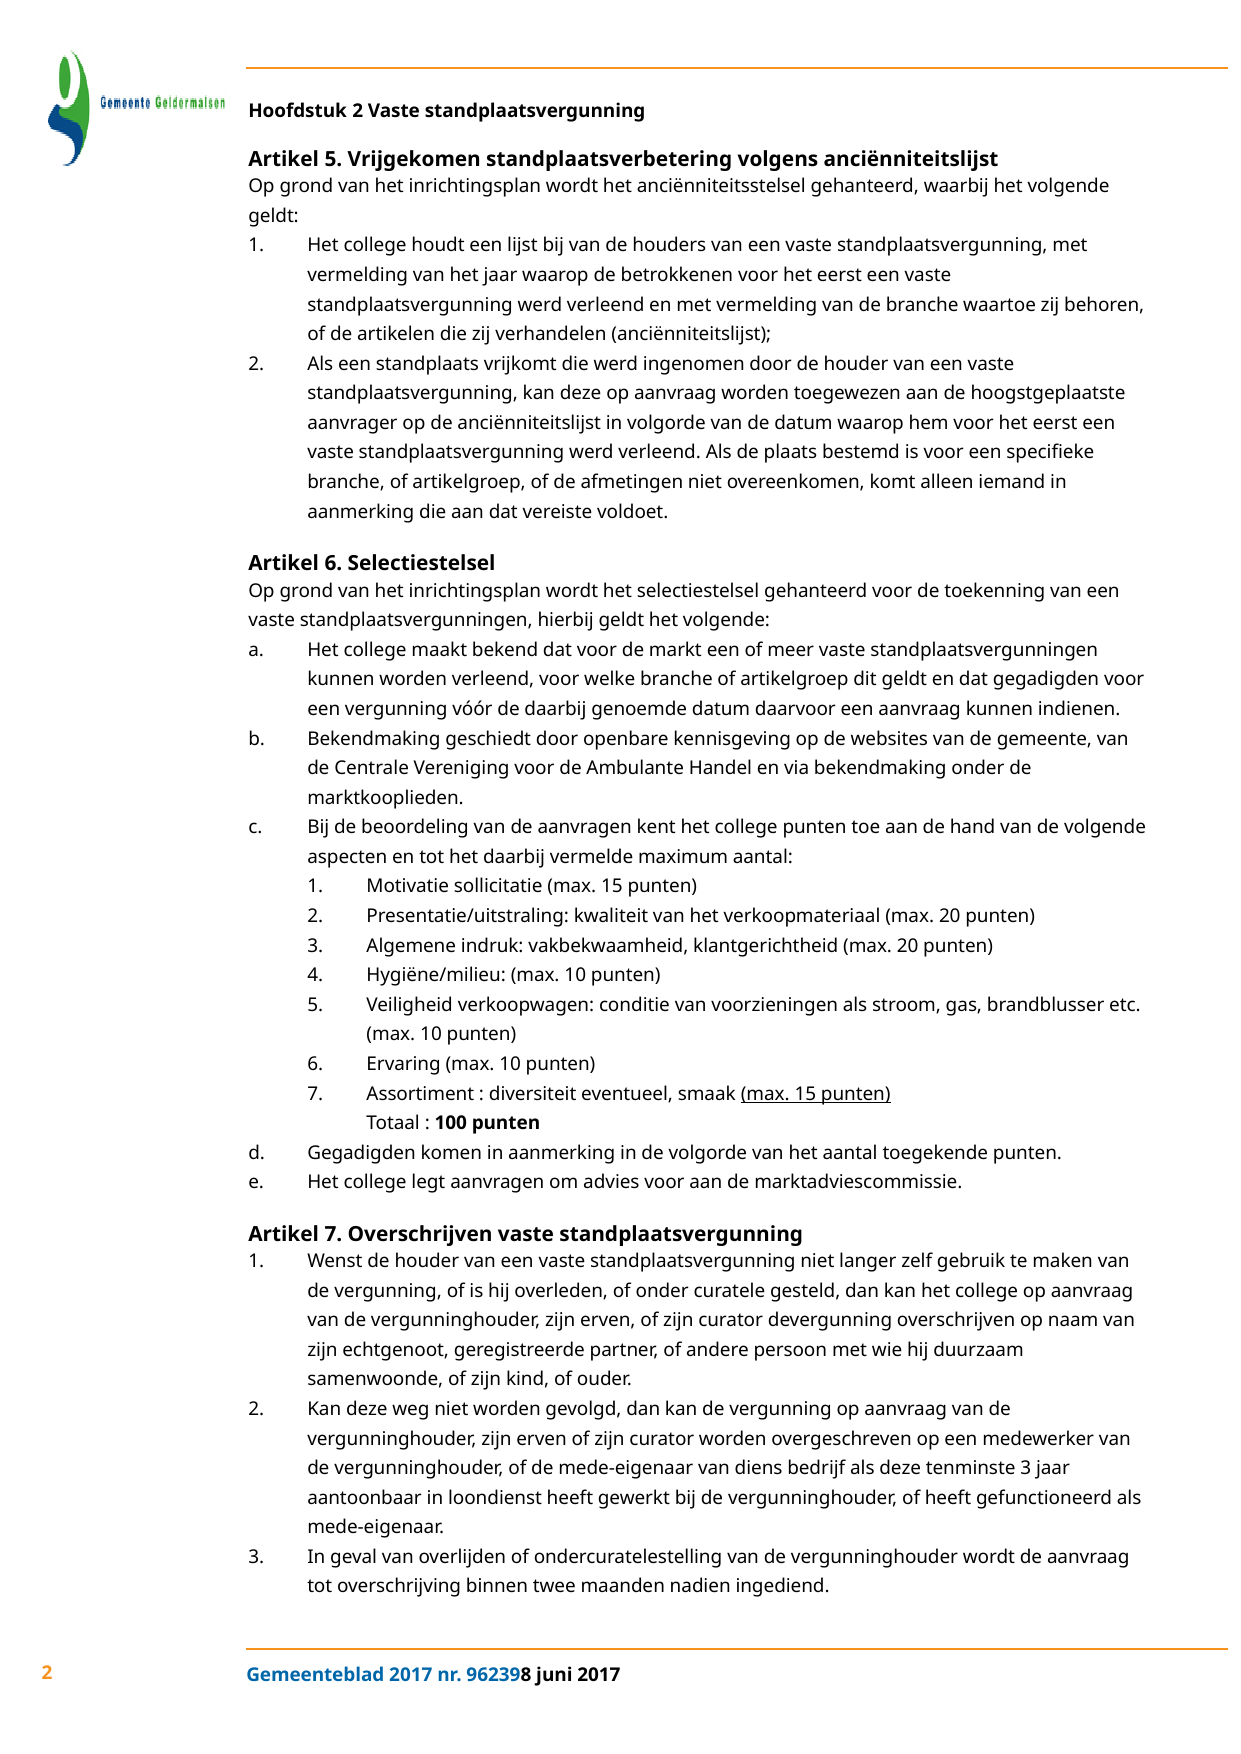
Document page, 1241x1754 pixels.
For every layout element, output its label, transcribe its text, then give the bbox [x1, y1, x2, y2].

list Assortiment : diversiteit eventueel, smaak (max. 15 punten) [307, 1080, 1152, 1105]
list Algemene indruk: vakbekwaamheid, klantgerichtheid (max. 20 punten) [307, 932, 1152, 957]
list Hygiëne/milieu: (max. 10 punten) [307, 961, 1152, 987]
list Het college houdt een lijst bij van de houders van een vaste standplaatsvergunning, met vermelding van het jaar waarop de betrokkenen voor het eerst een vaste standplaatsvergunning werd verleend en met vermelding van de branche waartoe zij behoren, of de artikelen die zij verhandelen (anciënniteitslijst); [248, 232, 1152, 346]
text Artikel 5. Vrijgekomen standplaatsverbetering volgens anciënniteitslijst [248, 144, 1152, 172]
picture [41, 47, 231, 172]
text Hoofdstuk 2 Vaste standplaatsvergunning [248, 95, 1152, 123]
list Bekendmaking geschiedt door openbare kennisgeving op de websites van de gemeente, van de Centrale Vereniging voor de Ambulante Handel en via bekendmaking onder de marktkooplieden. [248, 725, 1152, 809]
list Ervaring (max. 10 punten) [307, 1050, 1152, 1076]
text Artikel 6. Selectiestelsel [248, 548, 1152, 577]
list In geval van overlijden of ondercuratelestelling van de vergunninghouder wordt de aanvraag tot overschrijving binnen twee maanden nadien ingediend. [248, 1543, 1152, 1598]
list Motivatie sollicitatie (max. 15 punten) [307, 873, 1152, 898]
list Het college legt aanvragen om advies voor aan de marktadviescommissie. [248, 1168, 1152, 1194]
list Wenst de houder van een vaste standplaatsvergunning niet langer zelf gebruik te maken van de vergunning, of is hij overleden, of onder curatele gesteld, dan kan het college op aanvraag van de vergunninghouder, zijn erven, of zijn curator devergunning overschrijven op naam van zijn echtgenoot, geregistreerde partner, of andere persoon met wie hij duurzaam samenwoonde, of zijn kind, of ouder. [248, 1247, 1152, 1391]
text Op grond van het inrichtingsplan wordt het selectiestelsel gehanteerd voor de toekenning van een vaste standplaatsvergunningen, hierbij geldt het volgende: [248, 577, 1152, 632]
list Bij de beoordeling van de aanvragen kent het college punten toe aan de hand van de volgende aspecten en tot het daarbij vermelde maximum aantal: [248, 813, 1152, 869]
list Presentatie/uitstraling: kwaliteit van het verkoopmateriaal (max. 20 punten) [307, 902, 1152, 928]
list Het college maakt bekend dat voor de markt een of meer vaste standplaatsvergunningen kunnen worden verleend, voor welke branche of artikelgroep dit geldt en dat gegadigden voor een vergunning vóór de daarbij genoemde datum daarvoor een aanvraag kunnen indienen. [248, 636, 1152, 721]
list Veiligheid verkoopwagen: conditie van voorzieningen als stroom, gas, brandblusser etc. (max. 10 punten) [307, 991, 1152, 1046]
text Op grond van het inrichtingsplan wordt het anciënniteitsstelsel gehanteerd, waarbij het volgende geldt: [248, 172, 1152, 228]
list Kan deze weg niet worden gevolgd, dan kan de vergunning op aanvraag van de vergunninghouder, zijn erven of zijn curator worden overgeschreven op een medewerker van de vergunninghouder, of de mede-eigenaar van diens bedrijf als deze tenminste 3 jaar aantoonbaar in loondienst heeft gewerkt bij de vergunninghouder, of heeft gefunctioneerd als mede-eigenaar. [248, 1395, 1152, 1539]
list Als een standplaats vrijkomt die werd ingenomen door de houder van een vaste standplaatsvergunning, kan deze op aanvraag worden toegewezen aan de hoogstgeplaatste aanvrager op de anciënniteitslijst in volgorde van de datum waarop hem voor het eerst een vaste standplaatsvergunning werd verleend. Als de plaats bestemd is voor een specifieke branche, of artikelgroep, of de afmetingen niet overeenkomen, komt alleen iemand in aanmerking die aan dat vereiste voldoet. [248, 350, 1152, 524]
list Gegadigden komen in aanmerking in de volgorde van het aantal toegekende punten. [248, 1139, 1152, 1164]
list Totaal : 100 punten [307, 1109, 1152, 1135]
text Artikel 7. Overschrijven vaste standplaatsvergunning [248, 1219, 1152, 1247]
